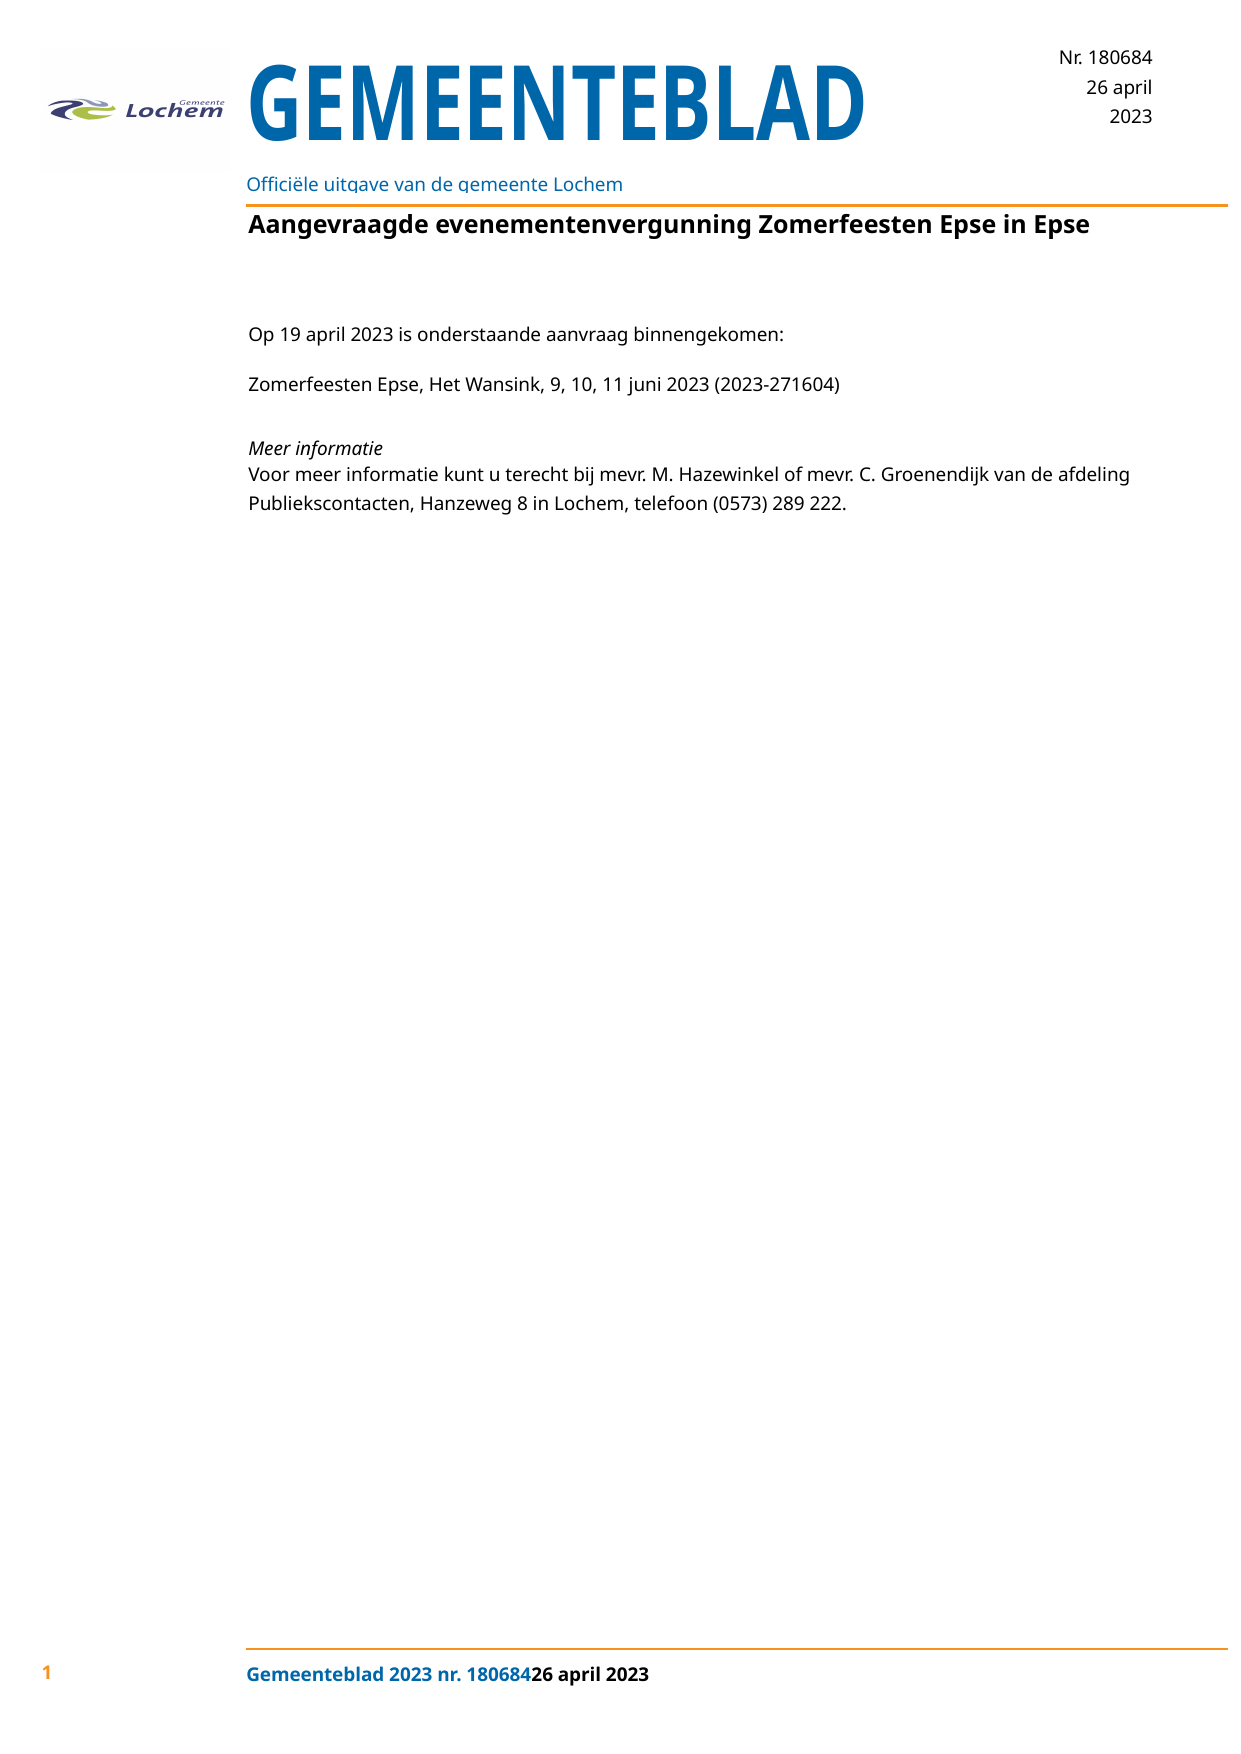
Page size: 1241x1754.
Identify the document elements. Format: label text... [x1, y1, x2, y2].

text Op 19 april 2023 is onderstaande aanvraag binnengekomen: [248, 321, 1152, 346]
text Meer informatie [248, 435, 1152, 461]
text Voor meer informatie kunt u terecht bij mevr. M. Hazewinkel of mevr. C. Groenendijk van de afdeling Publiekscontacten, Hanzeweg 8 in Lochem, telefoon (0573) 289 222. [248, 461, 1152, 516]
text Zomerfeesten Epse, Het Wansink, 9, 10, 11 juni 2023 (2023-271604) [248, 371, 1152, 397]
picture [41, 47, 231, 172]
text Aangevraagde evenementenvergunning Zomerfeesten Epse in Epse [248, 207, 1152, 241]
